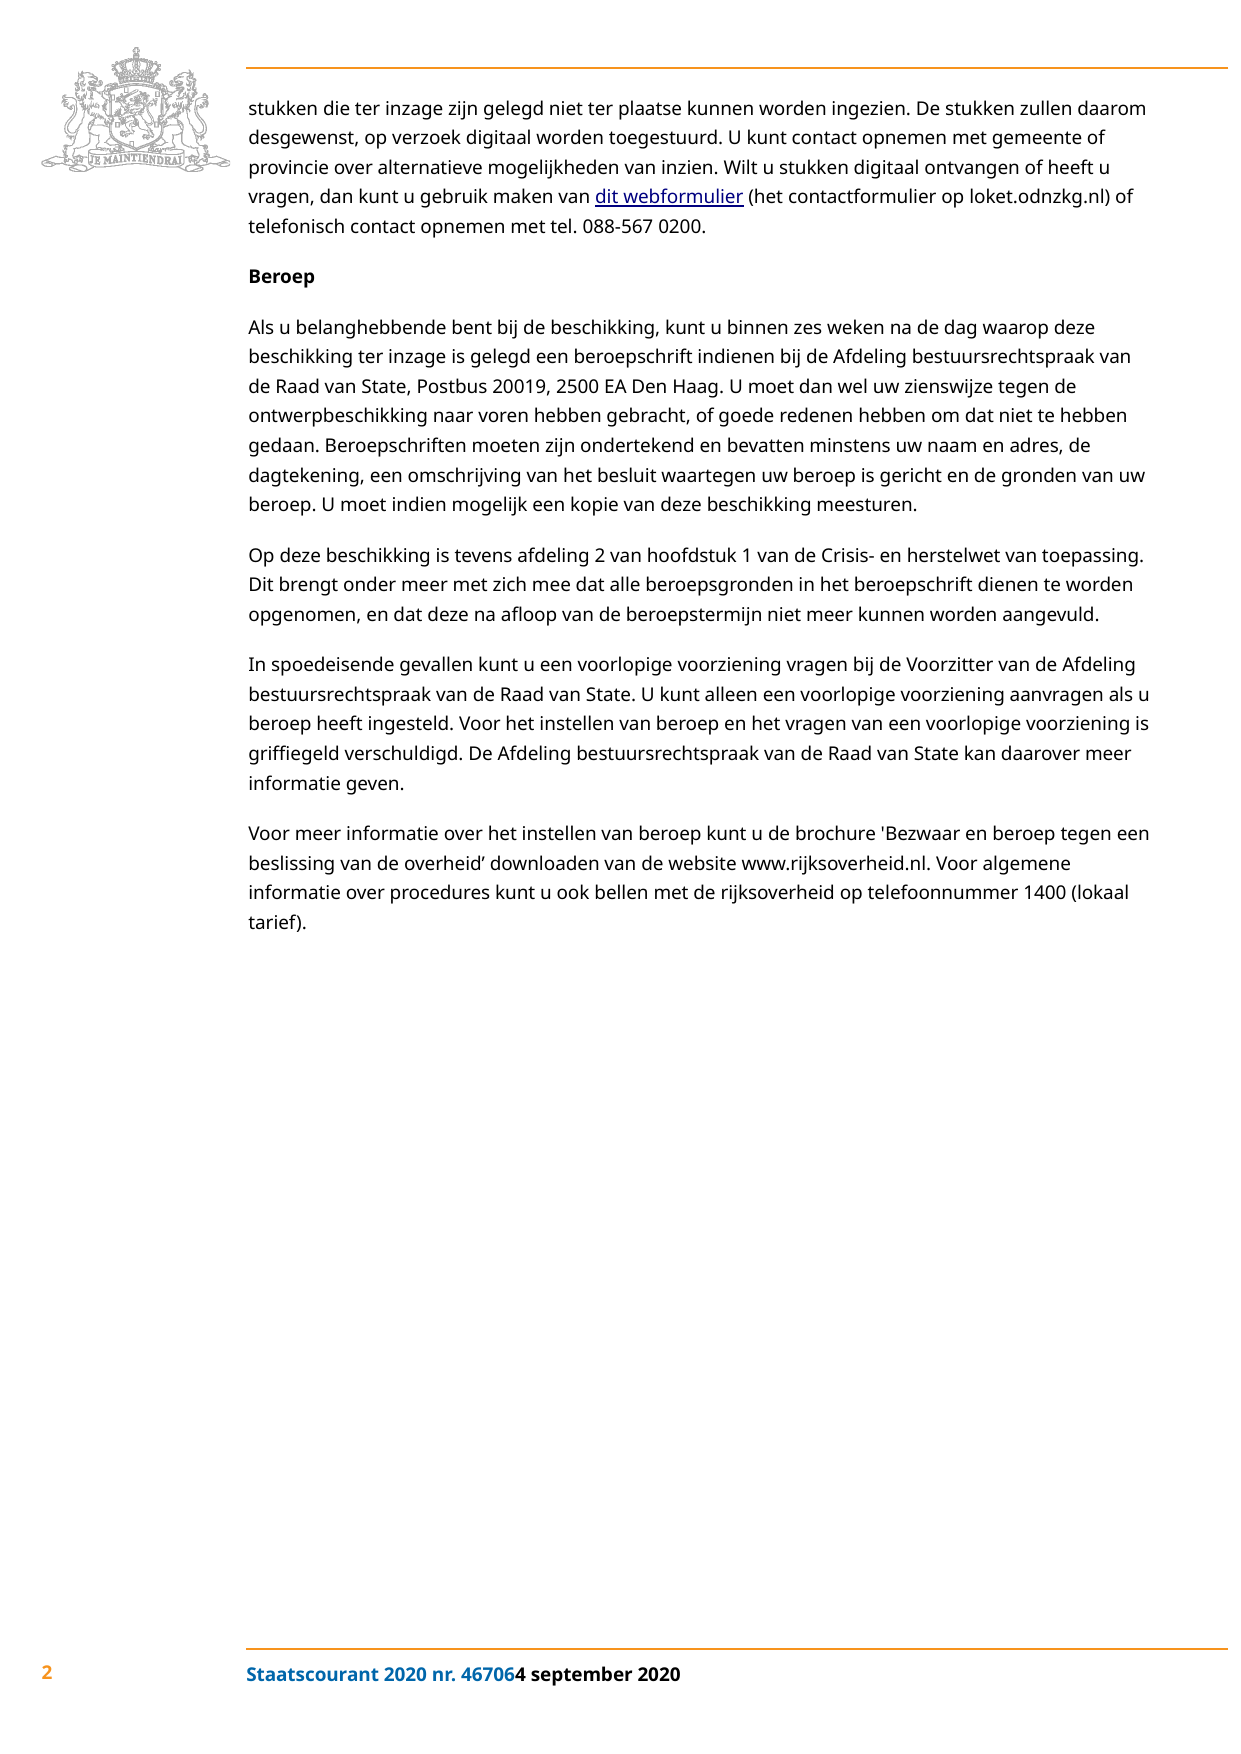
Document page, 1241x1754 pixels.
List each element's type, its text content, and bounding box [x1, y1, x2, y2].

text Als u belanghebbende bent bij de beschikking, kunt u binnen zes weken na de dag waarop deze beschikking ter inzage is gelegd een beroepschrift indienen bij de Afdeling bestuursrechtspraak van de Raad van State, Postbus 20019, 2500 EA Den Haag. U moet dan wel uw zienswijze tegen de ontwerpbeschikking naar voren hebben gebracht, of goede redenen hebben om dat niet te hebben gedaan. Beroepschriften moeten zijn ondertekend en bevatten minstens uw naam en adres, de dagtekening, een omschrijving van het besluit waartegen uw beroep is gericht en de gronden van uw beroep. U moet indien mogelijk een kopie van deze beschikking meesturen. [248, 314, 1152, 517]
text stukken die ter inzage zijn gelegd niet ter plaatse kunnen worden ingezien. De stukken zullen daarom desgewenst, op verzoek digitaal worden toegestuurd. U kunt contact opnemen met gemeente of provincie over alternatieve mogelijkheden van inzien. Wilt u stukken digitaal ontvangen of heeft u vragen, dan kunt u gebruik maken van dit webformulier (het contactformulier op loket.odnzkg.nl) of telefonisch contact opnemen met tel. 088-567 0200. [248, 95, 1152, 239]
text Op deze beschikking is tevens afdeling 2 van hoofdstuk 1 van de Crisis- en herstelwet van toepassing. Dit brengt onder meer met zich mee dat alle beroepsgronden in het beroepschrift dienen te worden opgenomen, en dat deze na afloop van de beroepstermijn niet meer kunnen worden aangevuld. [248, 542, 1152, 627]
picture [41, 47, 231, 172]
text In spoedeisende gevallen kunt u een voorlopige voorziening vragen bij de Voorzitter van de Afdeling bestuursrechtspraak van de Raad van State. U kunt alleen een voorlopige voorziening aanvragen als u beroep heeft ingesteld. Voor het instellen van beroep en het vragen van een voorlopige voorziening is griffiegeld verschuldigd. De Afdeling bestuursrechtspraak van de Raad van State kan daarover meer informatie geven. [248, 651, 1152, 796]
text Beroep [248, 263, 1152, 289]
text Voor meer informatie over het instellen van beroep kunt u de brochure 'Bezwaar en beroep tegen een beslissing van de overheid’ downloaden van de website www.rijksoverheid.nl. Voor algemene informatie over procedures kunt u ook bellen met de rijksoverheid op telefoonnummer 1400 (lokaal tarief). [248, 820, 1152, 935]
